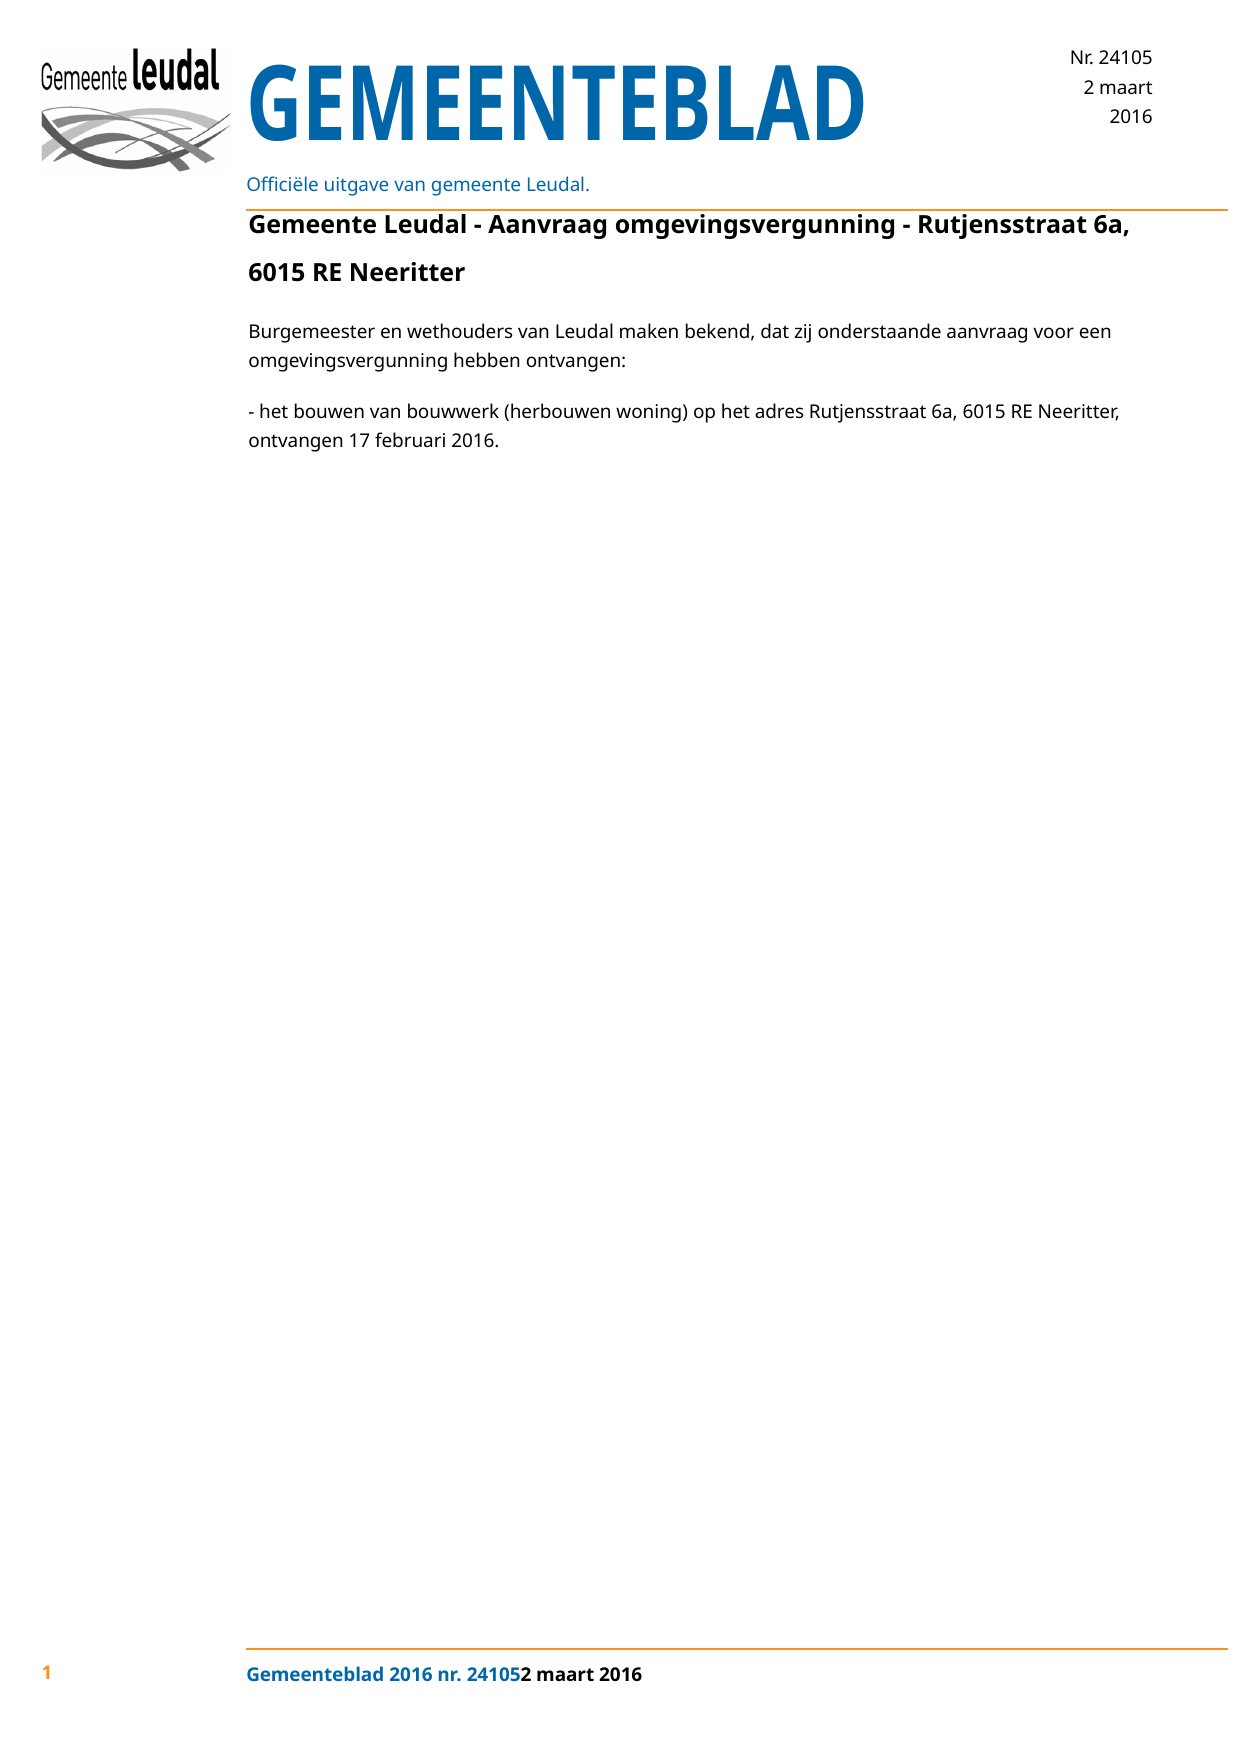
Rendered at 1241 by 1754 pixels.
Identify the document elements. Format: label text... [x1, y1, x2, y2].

picture [41, 47, 231, 172]
text Burgemeester en wethouders van Leudal maken bekend, dat zij onderstaande aanvraag voor een omgevingsvergunning hebben ontvangen: [248, 318, 1152, 373]
text - het bouwen van bouwwerk (herbouwen woning) op het adres Rutjensstraat 6a, 6015 RE Neeritter, ontvangen 17 februari 2016. [248, 398, 1152, 453]
text Gemeente Leudal - Aanvraag omgevingsvergunning - Rutjensstraat 6a, 6015 RE Neeritter [248, 211, 1152, 288]
